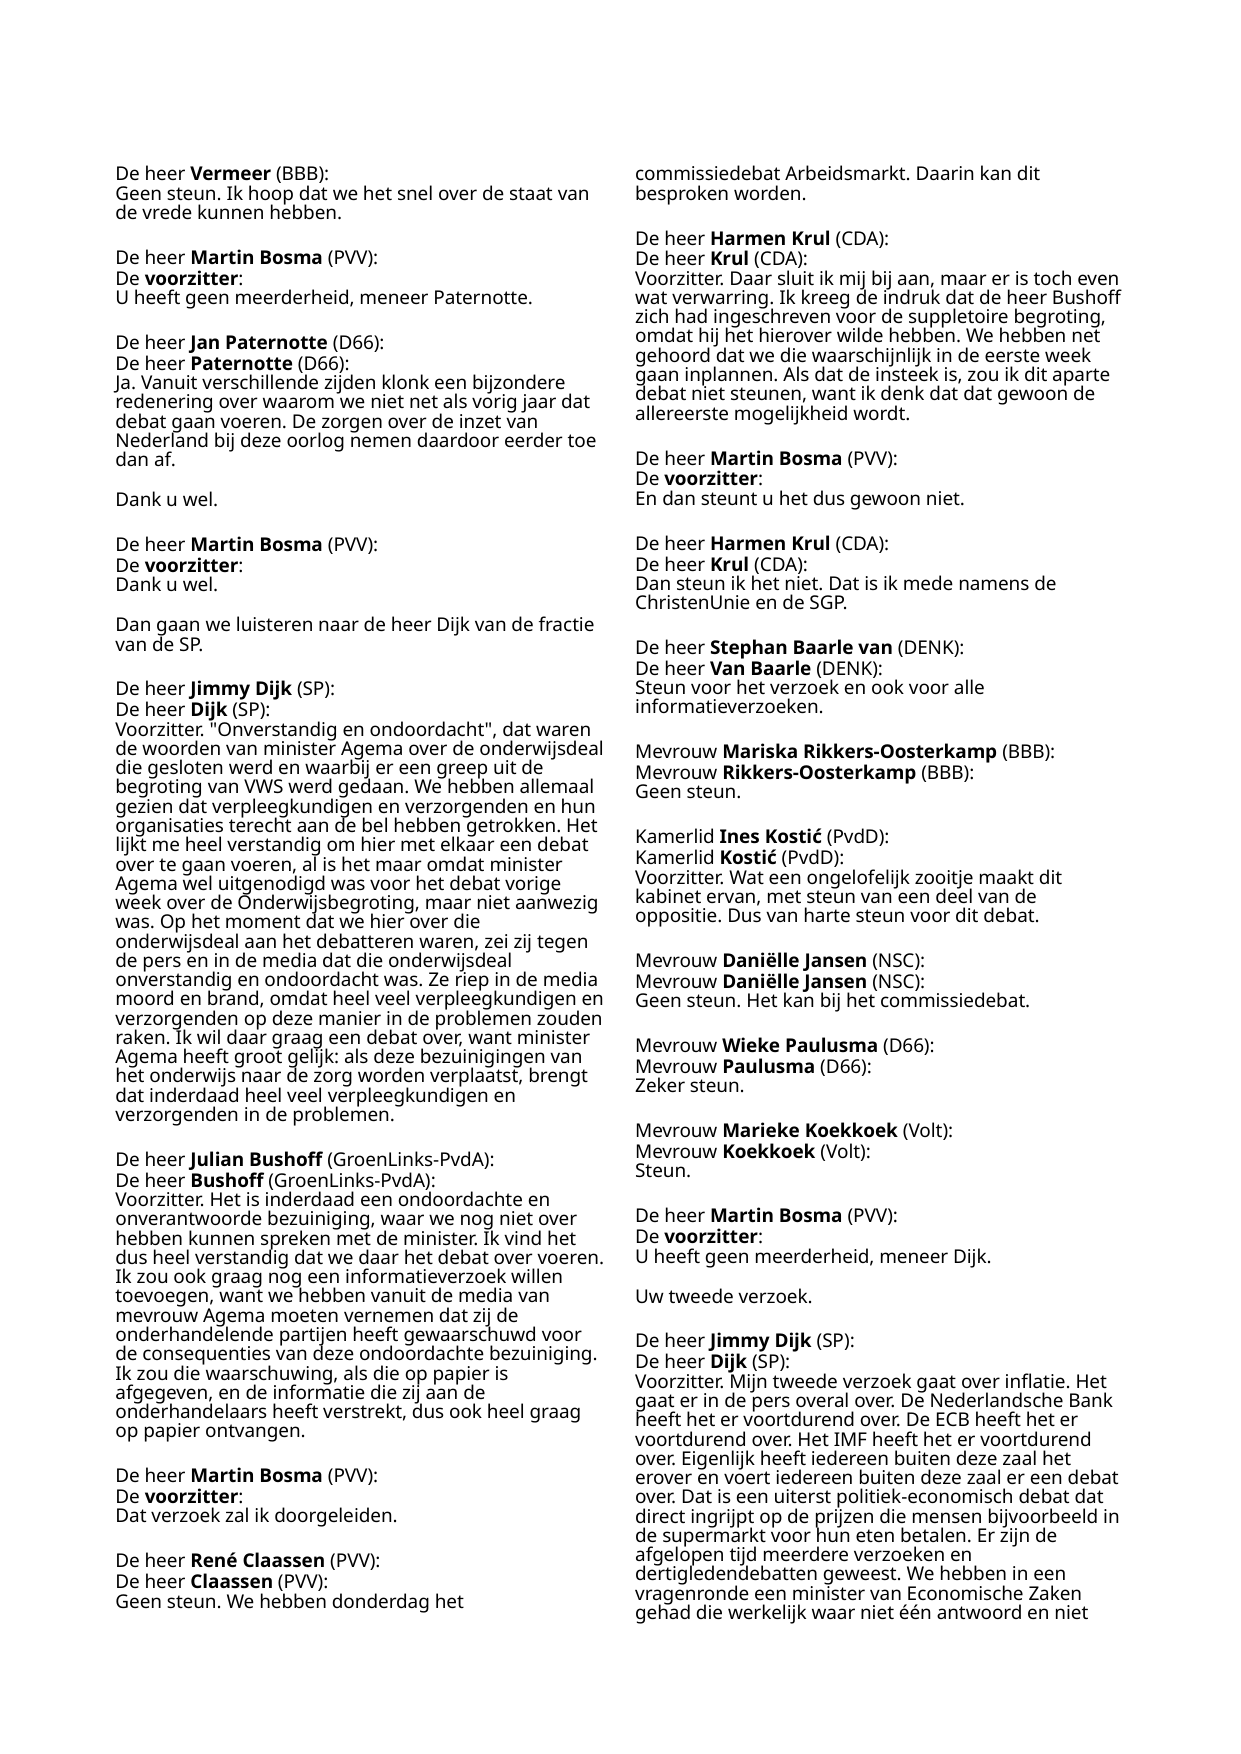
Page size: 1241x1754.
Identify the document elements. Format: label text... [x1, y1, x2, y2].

text De heer Harmen Krul (CDA): [635, 530, 1125, 556]
text Mevrouw Paulusma (D66): [635, 1058, 1125, 1077]
text Ja. Vanuit verschillende zijden klonk een bijzondere redenering over waarom we niet net als vorig jaar dat debat gaan voeren. De zorgen over de inzet van Nederland bij deze oorlog nemen daardoor eerder toe dan af. [115, 374, 605, 470]
text Dank u wel. [115, 576, 605, 596]
text De voorzitter: [115, 1488, 605, 1507]
text Voorzitter. Wat een ongelofelijk zooitje maakt dit kabinet ervan, met steun van een deel van de oppositie. Dus van harte steun voor dit debat. [635, 869, 1125, 926]
text Mevrouw Mariska Rikkers-Oosterkamp (BBB): [635, 738, 1125, 764]
text De heer Martin Bosma (PVV): [115, 531, 605, 557]
text De heer René Claassen (PVV): [115, 1548, 605, 1573]
text De heer Paternotte (D66): [115, 355, 605, 374]
text De heer Bushoff (GroenLinks-PvdA): [115, 1172, 605, 1191]
text De voorzitter: [635, 470, 1125, 490]
text U heeft geen meerderheid, meneer Dijk. [635, 1248, 1125, 1267]
text De heer Van Baarle (DENK): [635, 660, 1125, 679]
text Dan steun ik het niet. Dat is ik mede namens de ChristenUnie en de SGP. [635, 575, 1125, 613]
text De heer Martin Bosma (PVV): [635, 1203, 1125, 1228]
text Geen steun. We hebben donderdag het [115, 1593, 605, 1612]
text De heer Stephan Baarle van (DENK): [635, 634, 1125, 660]
text De heer Harmen Krul (CDA): [635, 225, 1125, 250]
text Dan gaan we luisteren naar de heer Dijk van de fractie van de SP. [115, 616, 605, 655]
text De voorzitter: [115, 557, 605, 576]
text De heer Claassen (PVV): [115, 1573, 605, 1593]
text Mevrouw Daniëlle Jansen (NSC): [635, 947, 1125, 973]
text Geen steun. [635, 783, 1125, 803]
text Geen steun. Ik hoop dat we het snel over de staat van de vrede kunnen hebben. [115, 184, 605, 223]
text Steun. [635, 1162, 1125, 1182]
text Steun voor het verzoek en ook voor alle informatieverzoeken. [635, 679, 1125, 718]
text Kamerlid Kostić (PvdD): [635, 849, 1125, 869]
text Dank u wel. [115, 491, 605, 510]
text Voorzitter. "Onverstandig en ondoordacht", dat waren de woorden van minister Agema over de onderwijsdeal die gesloten werd en waarbij er een greep uit de begroting van VWS werd gedaan. We hebben allemaal gezien dat verpleegkundigen en verzorgenden en hun organisaties terecht aan de bel hebben getrokken. Het lijkt me heel verstandig om hier met elkaar een debat over te gaan voeren, al is het maar omdat minister Agema wel uitgenodigd was voor het debat vorige week over de Onderwijsbegroting, maar niet aanwezig was. Op het moment dat we hier over die onderwijsdeal aan het debatteren waren, zei zij tegen de pers en in de media dat die onderwijsdeal onverstandig en ondoordacht was. Ze riep in de media moord en brand, omdat heel veel verpleegkundigen en verzorgenden op deze manier in de problemen zouden raken. Ik wil daar graag een debat over, want minister Agema heeft groot gelijk: als deze bezuinigingen van het onderwijs naar de zorg worden verplaatst, brengt dat inderdaad heel veel verpleegkundigen en verzorgenden in de problemen. [115, 721, 605, 1125]
text De heer Krul (CDA): [635, 556, 1125, 575]
text Geen steun. Het kan bij het commissiedebat. [635, 992, 1125, 1012]
text commissiedebat Arbeidsmarkt. Daarin kan dit besproken worden. [635, 165, 1125, 204]
text Mevrouw Koekkoek (Volt): [635, 1143, 1125, 1162]
text De heer Krul (CDA): [635, 250, 1125, 270]
text De heer Dijk (SP): [115, 701, 605, 721]
text De heer Martin Bosma (PVV): [115, 1462, 605, 1488]
text De heer Julian Bushoff (GroenLinks-PvdA): [115, 1146, 605, 1172]
text Mevrouw Wieke Paulusma (D66): [635, 1032, 1125, 1058]
text Mevrouw Rikkers-Oosterkamp (BBB): [635, 764, 1125, 783]
text Mevrouw Daniëlle Jansen (NSC): [635, 973, 1125, 992]
text Uw tweede verzoek. [635, 1288, 1125, 1307]
text Dat verzoek zal ik doorgeleiden. [115, 1507, 605, 1527]
text Voorzitter. Het is inderdaad een ondoordachte en onverantwoorde bezuiniging, waar we nog niet over hebben kunnen spreken met de minister. Ik vind het dus heel verstandig dat we daar het debat over voeren. Ik zou ook graag nog een informatieverzoek willen toevoegen, want we hebben vanuit de media van mevrouw Agema moeten vernemen dat zij de onderhandelende partijen heeft gewaarschuwd voor de consequenties van deze ondoordachte bezuiniging. Ik zou die waarschuwing, als die op papier is afgegeven, en de informatie die zij aan de onderhandelaars heeft verstrekt, dus ook heel graag op papier ontvangen. [115, 1191, 605, 1442]
text De heer Dijk (SP): [635, 1353, 1125, 1373]
text De heer Martin Bosma (PVV): [635, 445, 1125, 470]
text De heer Jimmy Dijk (SP): [115, 676, 605, 701]
text Voorzitter. Daar sluit ik mij bij aan, maar er is toch even wat verwarring. Ik kreeg de indruk dat de heer Bushoff zich had ingeschreven voor de suppletoire begroting, omdat hij het hierover wilde hebben. We hebben net gehoord dat we die waarschijnlijk in de eerste week gaan inplannen. Als dat de insteek is, zou ik dit aparte debat niet steunen, want ik denk dat dat gewoon de allereerste mogelijkheid wordt. [635, 270, 1125, 424]
text De heer Jimmy Dijk (SP): [635, 1328, 1125, 1353]
text Mevrouw Marieke Koekkoek (Volt): [635, 1117, 1125, 1143]
text Zeker steun. [635, 1077, 1125, 1097]
text De heer Vermeer (BBB): [115, 165, 605, 184]
text Kamerlid Ines Kostić (PvdD): [635, 824, 1125, 849]
text De voorzitter: [115, 270, 605, 289]
text De heer Jan Paternotte (D66): [115, 329, 605, 355]
text U heeft geen meerderheid, meneer Paternotte. [115, 289, 605, 308]
text Voorzitter. Mijn tweede verzoek gaat over inflatie. Het gaat er in de pers overal over. De Nederlandsche Bank heeft het er voortdurend over. De ECB heeft het er voortdurend over. Het IMF heeft het er voortdurend over. Eigenlijk heeft iedereen buiten deze zaal het erover en voert iedereen buiten deze zaal er een debat over. Dat is een uiterst politiek-economisch debat dat direct ingrijpt op de prijzen die mensen bijvoorbeeld in de supermarkt voor hun eten betalen. Er zijn de afgelopen tijd meerdere verzoeken en dertigledendebatten geweest. We hebben in een vragenronde een minister van Economische Zaken gehad die werkelijk waar niet één antwoord en niet [635, 1373, 1125, 1623]
text De voorzitter: [635, 1228, 1125, 1248]
text En dan steunt u het dus gewoon niet. [635, 490, 1125, 509]
text De heer Martin Bosma (PVV): [115, 244, 605, 270]
